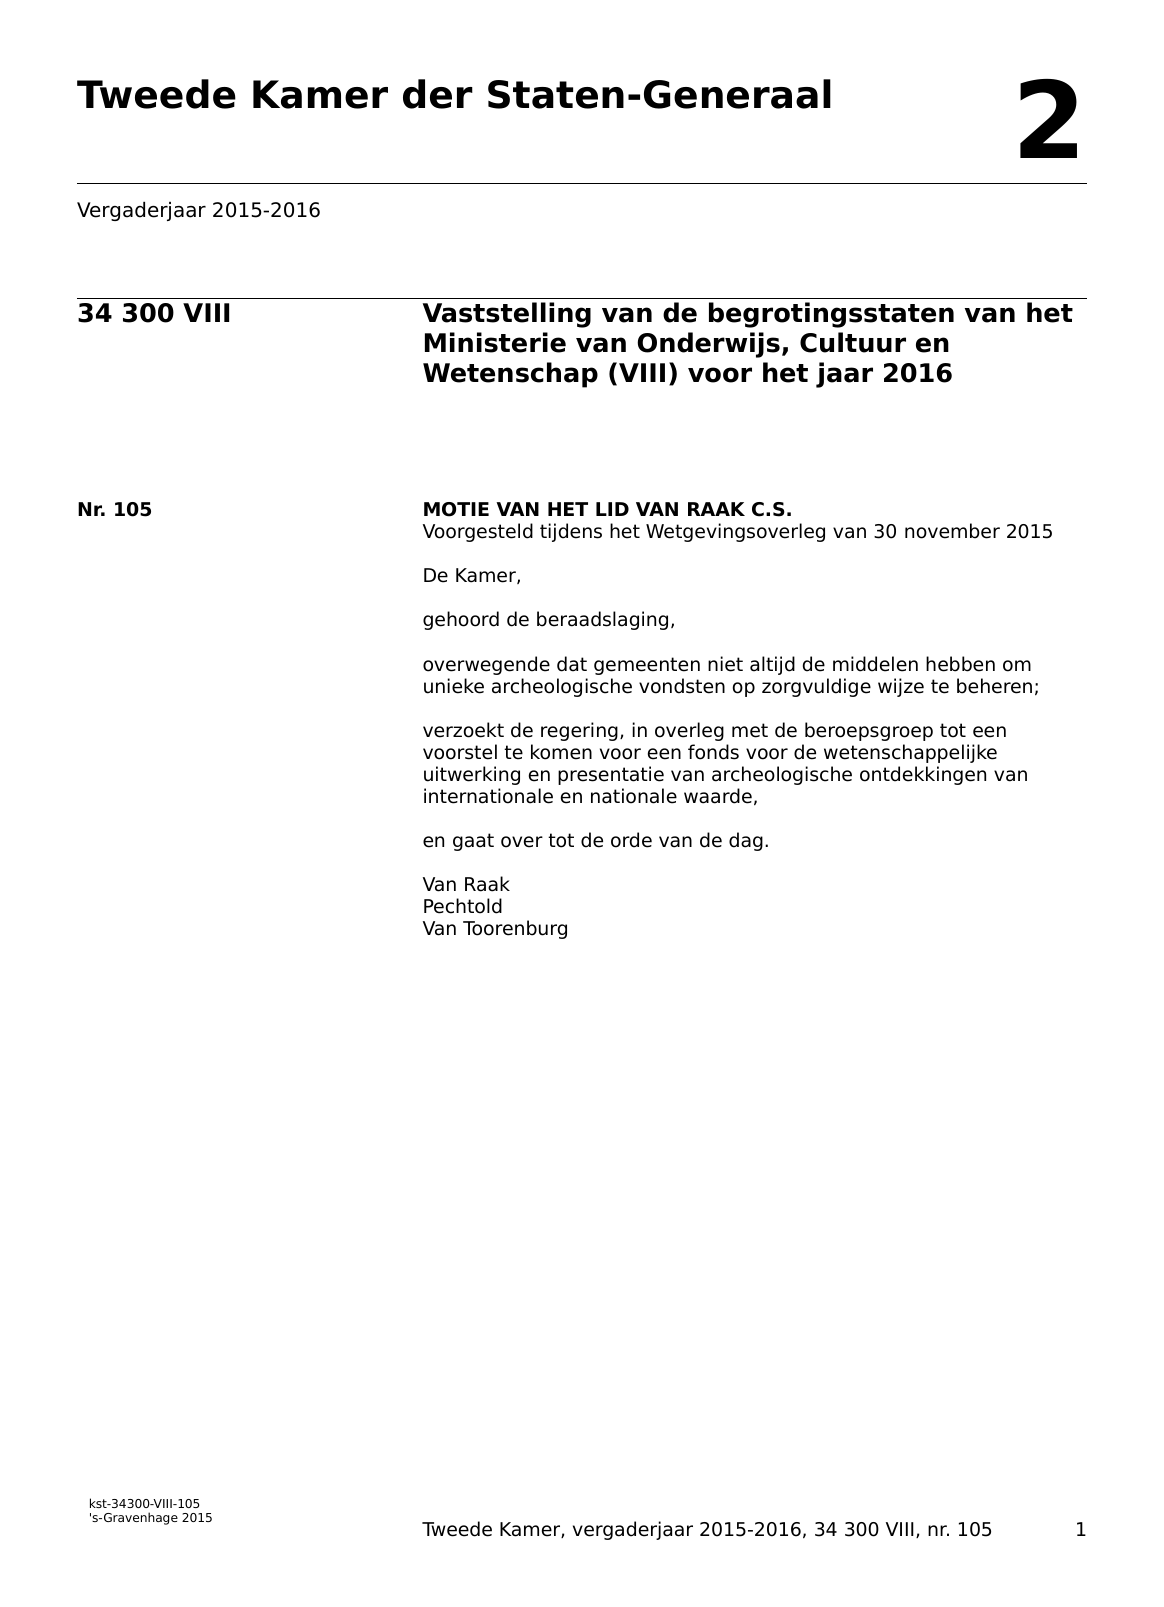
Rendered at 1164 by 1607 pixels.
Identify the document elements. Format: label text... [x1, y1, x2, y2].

table_header 2 [886, 59, 1087, 183]
text Pechtold [422, 896, 1087, 918]
text Van Toorenburg [422, 918, 1087, 940]
text 's-Gravenhage 2015 [88, 1511, 323, 1525]
table_cell Vergaderjaar 2015-2016 [77, 184, 1087, 298]
text Voorgesteld tijdens het Wetgevingsoverleg van 30 november 2015 [422, 521, 1087, 543]
subtitle Nr. 105 MOTIE VAN HET LID VAN RAAK C.S. [77, 499, 1087, 521]
text en gaat over tot de orde van de dag. [422, 830, 1087, 852]
text overwegende dat gemeenten niet altijd de middelen hebben om unieke archeologische vondsten op zorgvuldige wijze te beheren; [422, 653, 1087, 697]
text gehoord de beraadslaging, [422, 609, 1087, 631]
text kst-34300-VIII-105 [88, 1497, 323, 1511]
text De Kamer, [422, 565, 1087, 587]
text verzoekt de regering, in overleg met de beroepsgroep tot een voorstel te komen voor een fonds voor de wetenschappelijke uitwerking en presentatie van archeologische ontdekkingen van internationale en nationale waarde, [422, 720, 1087, 808]
subtitle 34 300 VIII Vaststelling van de begrotingsstaten van het Ministerie van Onderwijs, Cultuur en Wetenschap (VIII) voor het jaar 2016 [77, 299, 1087, 388]
text Van Raak [422, 874, 1087, 896]
table_header Tweede Kamer der Staten-Generaal [77, 59, 886, 183]
